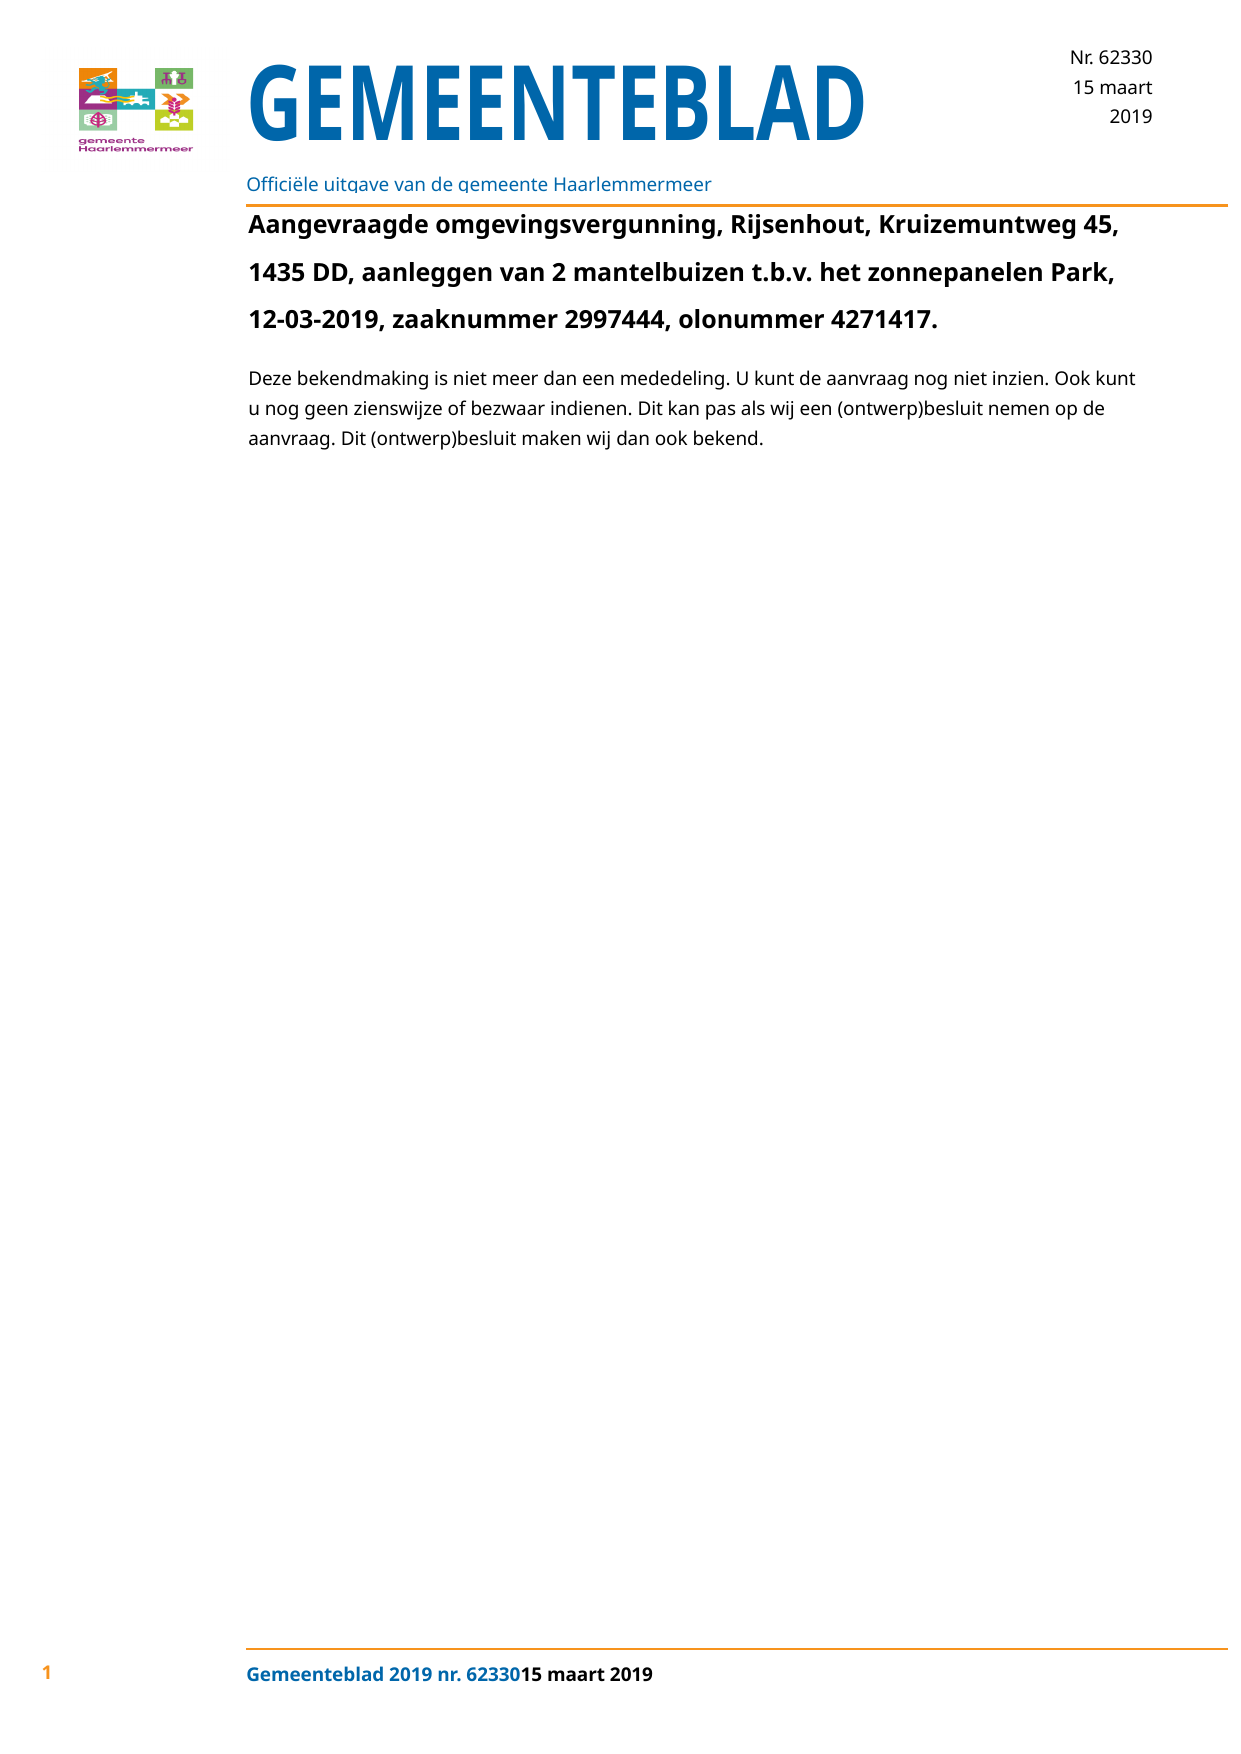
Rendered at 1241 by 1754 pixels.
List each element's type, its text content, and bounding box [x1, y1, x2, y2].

text Deze bekendmaking is niet meer dan een mededeling. U kunt de aanvraag nog niet inzien. Ook kunt u nog geen zienswijze of bezwaar indienen. Dit kan pas als wij een (ontwerp)besluit nemen op de aanvraag. Dit (ontwerp)besluit maken wij dan ook bekend. [248, 366, 1152, 450]
picture [41, 47, 231, 172]
text Aangevraagde omgevingsvergunning, Rijsenhout, Kruizemuntweg 45, 1435 DD, aanleggen van 2 mantelbuizen t.b.v. het zonnepanelen Park, 12-03-2019, zaaknummer 2997444, olonummer 4271417. [248, 207, 1152, 336]
